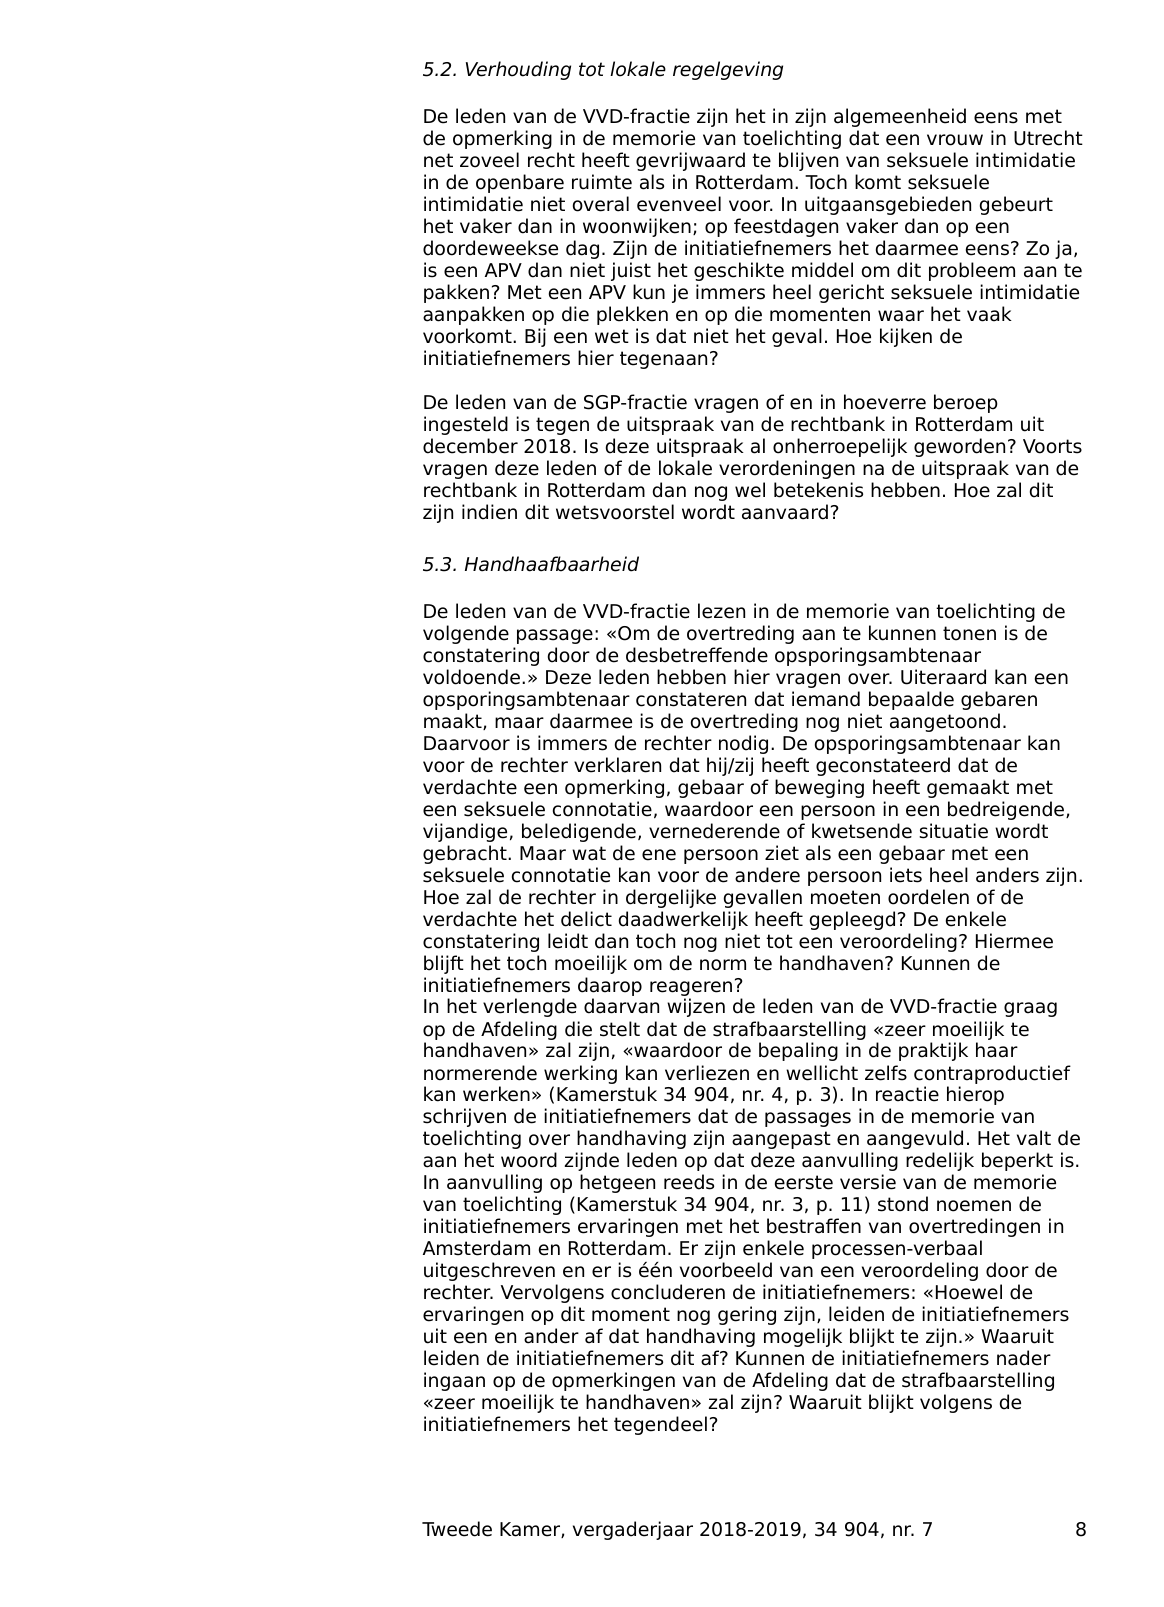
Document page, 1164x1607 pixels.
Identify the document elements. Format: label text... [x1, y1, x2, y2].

subtitle 5.3. Handhaafbaarheid [422, 554, 1087, 576]
text In het verlengde daarvan wijzen de leden van de VVD-fractie graag op de Afdeling die stelt dat de strafbaarstelling «zeer moeilijk te handhaven» zal zijn, «waardoor de bepaling in de praktijk haar normerende werking kan verliezen en wellicht zelfs contraproductief kan werken» (Kamerstuk 34 904, nr. 4, p. 3). In reactie hierop schrijven de initiatiefnemers dat de passages in de memorie van toelichting over handhaving zijn aangepast en aangevuld. Het valt de aan het woord zijnde leden op dat deze aanvulling redelijk beperkt is. In aanvulling op hetgeen reeds in de eerste versie van de memorie van toelichting (Kamerstuk 34 904, nr. 3, p. 11) stond noemen de initiatiefnemers ervaringen met het bestraffen van overtredingen in Amsterdam en Rotterdam. Er zijn enkele processen-verbaal uitgeschreven en er is één voorbeeld van een veroordeling door de rechter. Vervolgens concluderen de initiatiefnemers: «Hoewel de ervaringen op dit moment nog gering zijn, leiden de initiatiefnemers uit een en ander af dat handhaving mogelijk blijkt te zijn.» Waaruit leiden de initiatiefnemers dit af? Kunnen de initiatiefnemers nader ingaan op de opmerkingen van de Afdeling dat de strafbaarstelling «zeer moeilijk te handhaven» zal zijn? Waaruit blijkt volgens de initiatiefnemers het tegendeel? [422, 996, 1087, 1436]
text De leden van de SGP-fractie vragen of en in hoeverre beroep ingesteld is tegen de uitspraak van de rechtbank in Rotterdam uit december 2018. Is deze uitspraak al onherroepelijk geworden? Voorts vragen deze leden of de lokale verordeningen na de uitspraak van de rechtbank in Rotterdam dan nog wel betekenis hebben. Hoe zal dit zijn indien dit wetsvoorstel wordt aanvaard? [422, 392, 1087, 524]
text De leden van de VVD-fractie lezen in de memorie van toelichting de volgende passage: «Om de overtreding aan te kunnen tonen is de constatering door de desbetreffende opsporingsambtenaar voldoende.» Deze leden hebben hier vragen over. Uiteraard kan een opsporingsambtenaar constateren dat iemand bepaalde gebaren maakt, maar daarmee is de overtreding nog niet aangetoond. Daarvoor is immers de rechter nodig. De opsporingsambtenaar kan voor de rechter verklaren dat hij/zij heeft geconstateerd dat de verdachte een opmerking, gebaar of beweging heeft gemaakt met een seksuele connotatie, waardoor een persoon in een bedreigende, vijandige, beledigende, vernederende of kwetsende situatie wordt gebracht. Maar wat de ene persoon ziet als een gebaar met een seksuele connotatie kan voor de andere persoon iets heel anders zijn. Hoe zal de rechter in dergelijke gevallen moeten oordelen of de verdachte het delict daadwerkelijk heeft gepleegd? De enkele constatering leidt dan toch nog niet tot een veroordeling? Hiermee blijft het toch moeilijk om de norm te handhaven? Kunnen de initiatiefnemers daarop reageren? [422, 601, 1087, 996]
subtitle 5.2. Verhouding tot lokale regelgeving [422, 59, 1087, 81]
text De leden van de VVD-fractie zijn het in zijn algemeenheid eens met de opmerking in de memorie van toelichting dat een vrouw in Utrecht net zoveel recht heeft gevrijwaard te blijven van seksuele intimidatie in de openbare ruimte als in Rotterdam. Toch komt seksuele intimidatie niet overal evenveel voor. In uitgaansgebieden gebeurt het vaker dan in woonwijken; op feestdagen vaker dan op een doordeweekse dag. Zijn de initiatiefnemers het daarmee eens? Zo ja, is een APV dan niet juist het geschikte middel om dit probleem aan te pakken? Met een APV kun je immers heel gericht seksuele intimidatie aanpakken op die plekken en op die momenten waar het vaak voorkomt. Bij een wet is dat niet het geval. Hoe kijken de initiatiefnemers hier tegenaan? [422, 106, 1087, 370]
